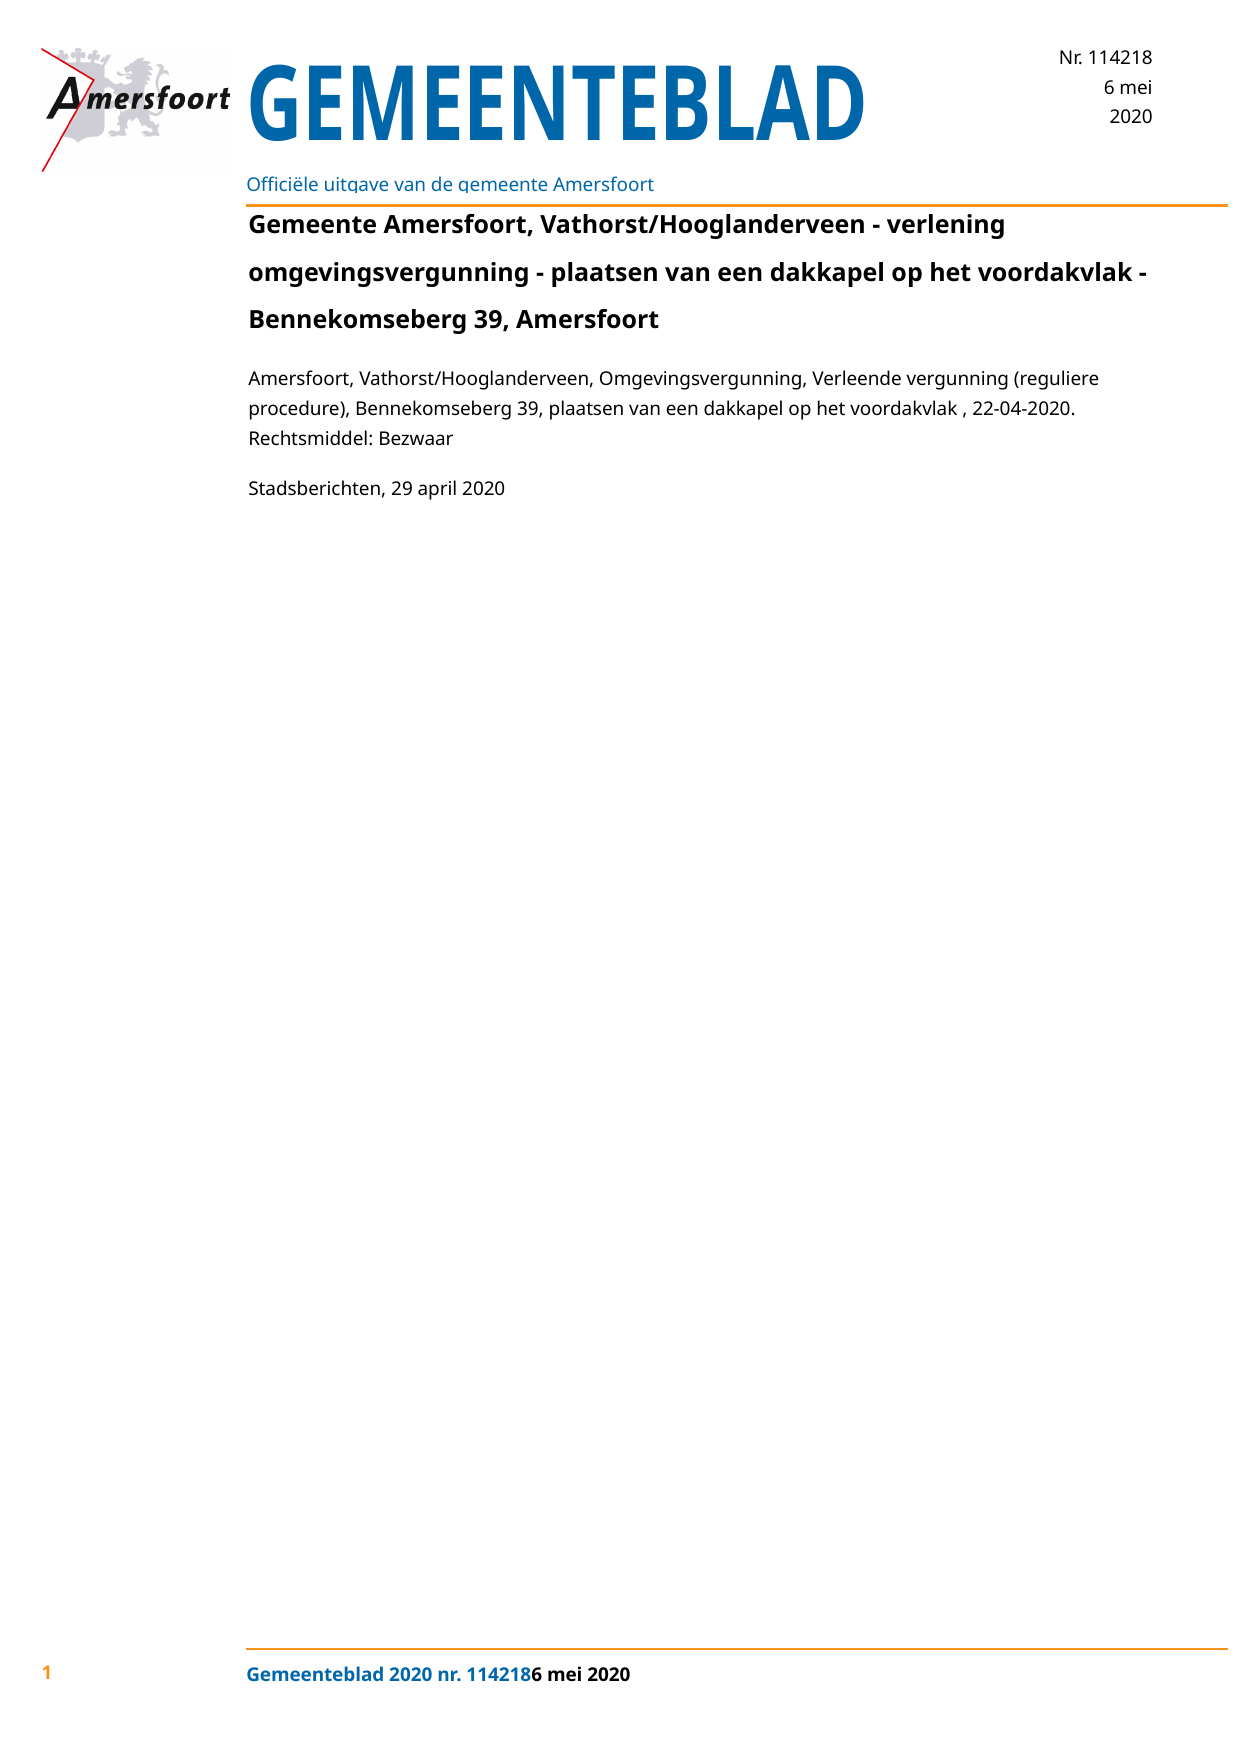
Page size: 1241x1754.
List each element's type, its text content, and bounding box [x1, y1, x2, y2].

text Stadsberichten, 29 april 2020 [248, 475, 1152, 501]
picture [41, 47, 231, 172]
text Gemeente Amersfoort, Vathorst/Hooglanderveen - verlening omgevingsvergunning - plaatsen van een dakkapel op het voordakvlak - Bennekomseberg 39, Amersfoort [248, 207, 1152, 336]
text Amersfoort, Vathorst/Hooglanderveen, Omgevingsvergunning, Verleende vergunning (reguliere procedure), Bennekomseberg 39, plaatsen van een dakkapel op het voordakvlak , 22-04-2020. Rechtsmiddel: Bezwaar [248, 366, 1152, 450]
